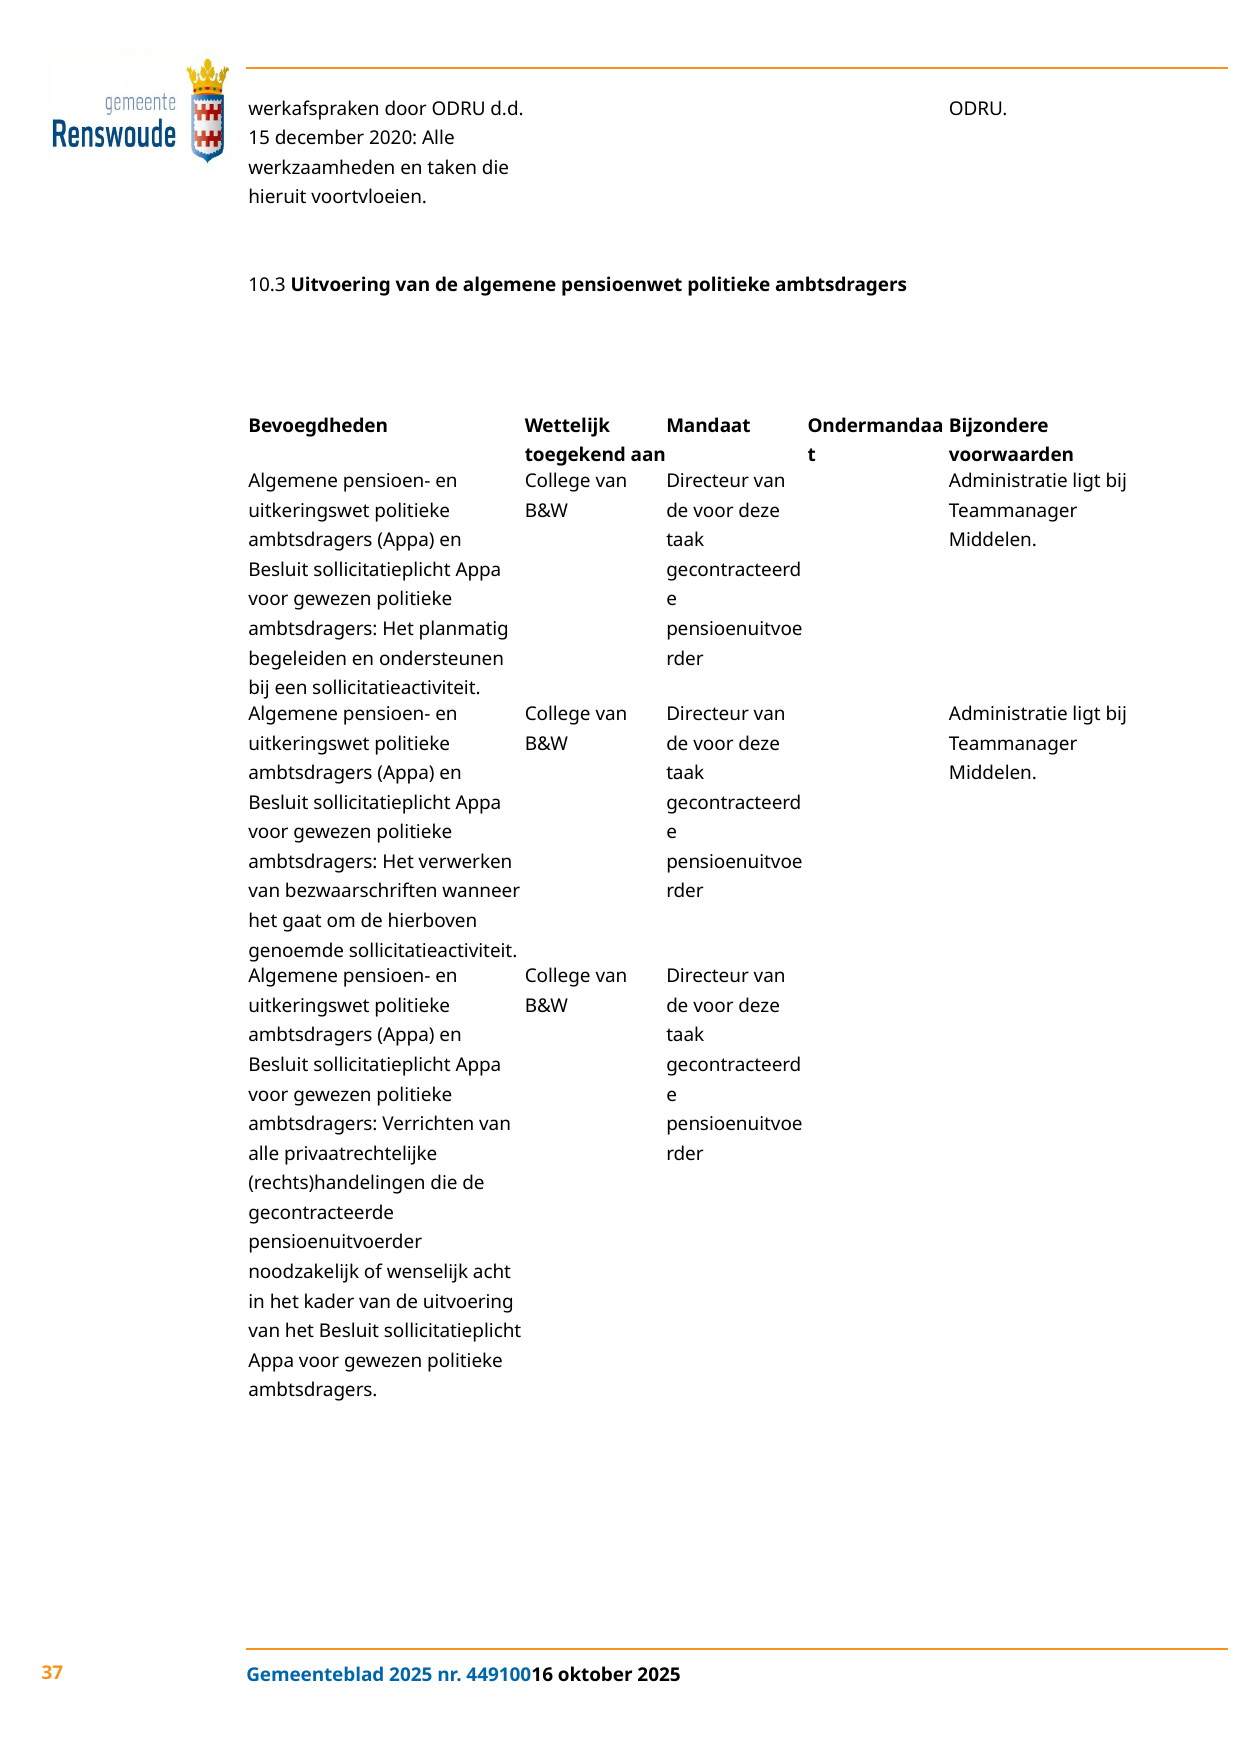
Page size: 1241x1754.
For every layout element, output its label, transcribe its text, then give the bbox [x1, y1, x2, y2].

text 10.3 Uitvoering van de algemene pensioenwet politieke ambtsdragers [248, 272, 1152, 297]
table_cell [807, 963, 949, 1402]
table_cell werkafspraken door ODRU d.d. 15 december 2020: Alle werkzaamheden en taken die hieruit voortvloeien. [248, 95, 524, 209]
table_cell [807, 700, 949, 962]
picture [41, 47, 231, 172]
table_cell [666, 95, 807, 209]
table_cell [807, 467, 949, 700]
table_cell Directeur van de voor deze taak gecontracteerde pensioenuitvoerder [666, 963, 807, 1402]
table_cell ODRU. [949, 95, 1152, 209]
table_cell Directeur van de voor deze taak gecontracteerde pensioenuitvoerder [666, 467, 807, 700]
table_cell College van B&W [525, 700, 666, 962]
table_cell Administratie ligt bij Teammanager Middelen. [949, 467, 1152, 700]
table_cell Administratie ligt bij Teammanager Middelen. [949, 700, 1152, 962]
table_header Bijzondere voorwaarden [949, 412, 1152, 467]
table_header Ondermandaat [807, 412, 949, 467]
table_cell Algemene pensioen- en uitkeringswet politieke ambtsdragers (Appa) en Besluit sollicitatieplicht Appa voor gewezen politieke ambtsdragers: Het verwerken van bezwaarschriften wanneer het gaat om de hierboven genoemde sollicitatieactiviteit. [248, 700, 524, 962]
table_cell [807, 95, 949, 209]
table_cell [525, 95, 666, 209]
table_header Mandaat [666, 412, 807, 467]
table_header Bevoegdheden [248, 412, 524, 467]
table_cell College van B&W [525, 963, 666, 1402]
table_cell Algemene pensioen- en uitkeringswet politieke ambtsdragers (Appa) en Besluit sollicitatieplicht Appa voor gewezen politieke ambtsdragers: Verrichten van alle privaatrechtelijke (rechts)handelingen die de gecontracteerde pensioenuitvoerder noodzakelijk of wenselijk acht in het kader van de uitvoering van het Besluit sollicitatieplicht Appa voor gewezen politieke ambtsdragers. [248, 963, 524, 1402]
table_header Wettelijk toegekend aan [525, 412, 666, 467]
table_cell Directeur van de voor deze taak gecontracteerde pensioenuitvoerder [666, 700, 807, 962]
table_cell [949, 963, 1152, 1402]
table_cell College van B&W [525, 467, 666, 700]
table_cell Algemene pensioen- en uitkeringswet politieke ambtsdragers (Appa) en Besluit sollicitatieplicht Appa voor gewezen politieke ambtsdragers: Het planmatig begeleiden en ondersteunen bij een sollicitatieactiviteit. [248, 467, 524, 700]
